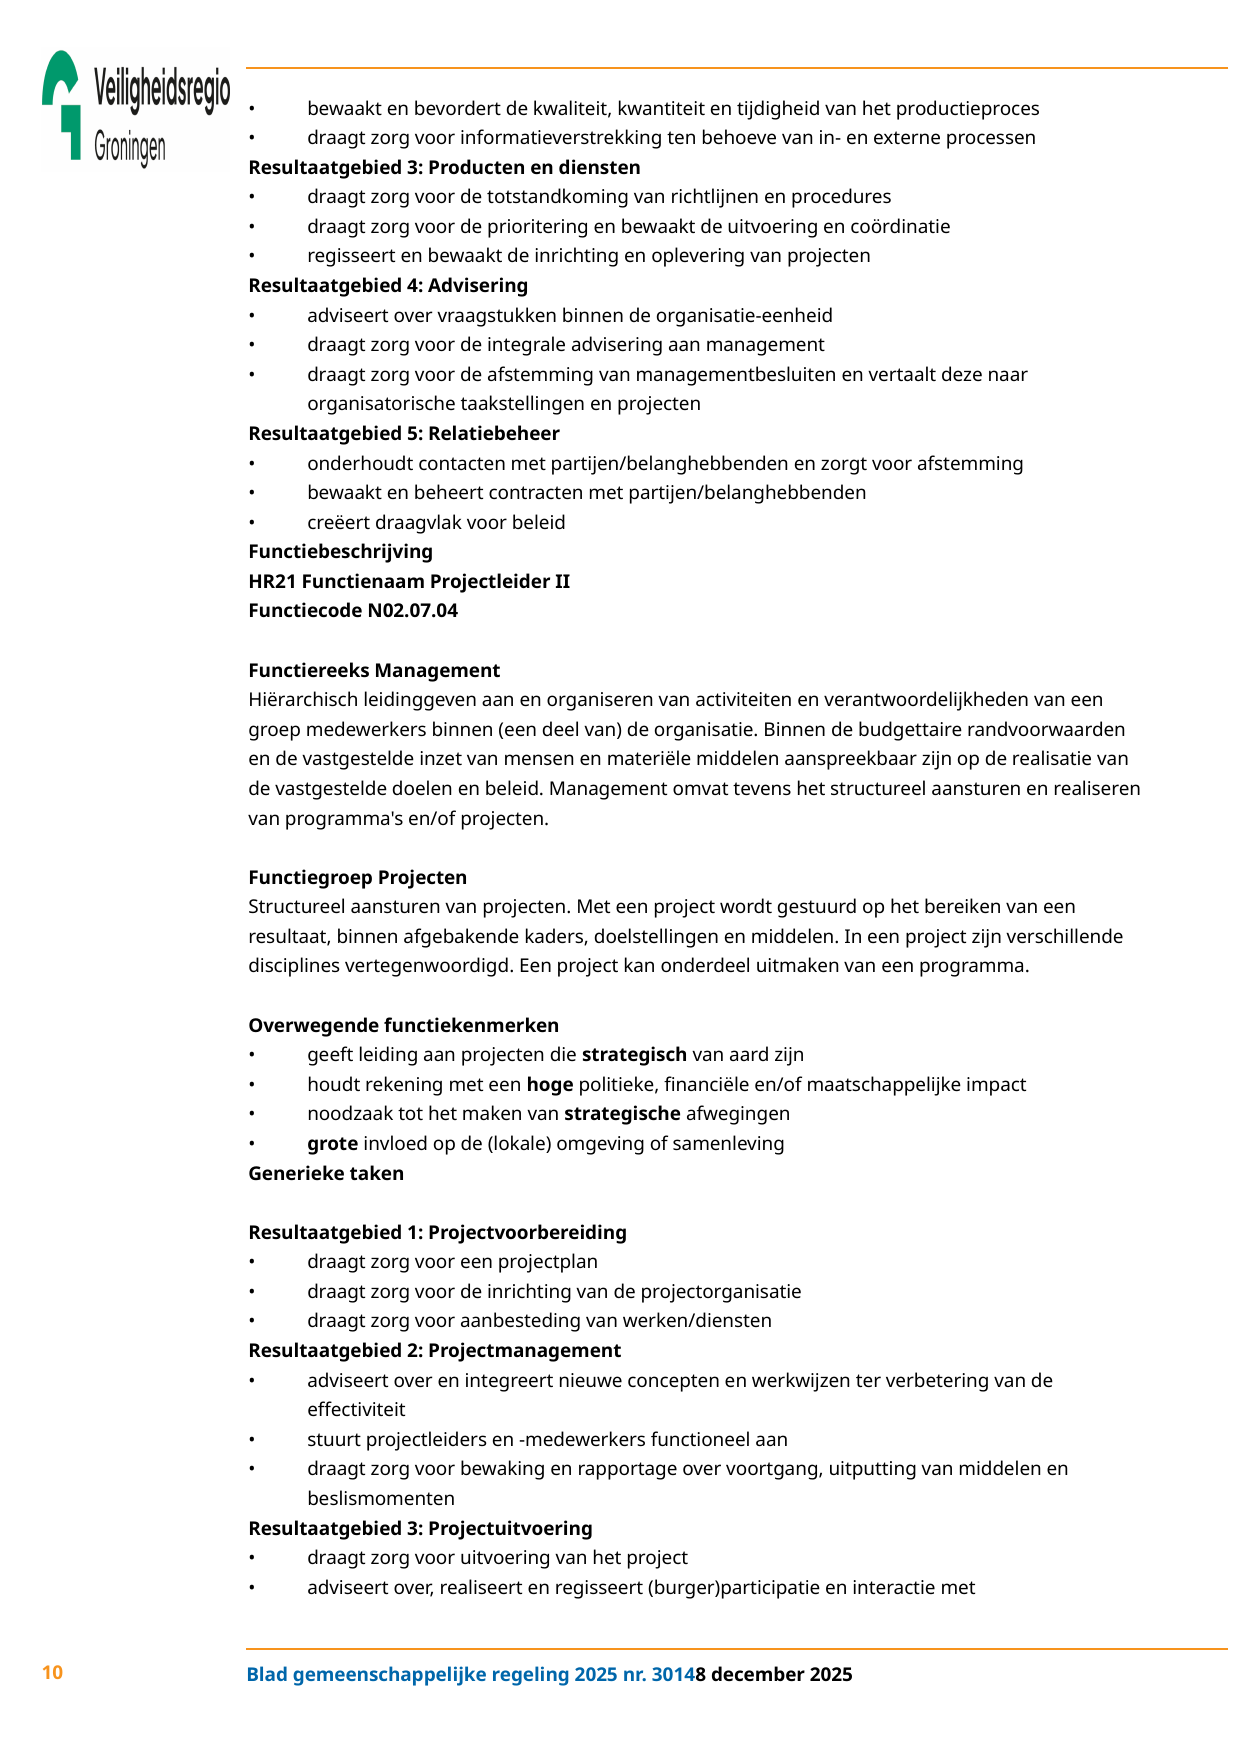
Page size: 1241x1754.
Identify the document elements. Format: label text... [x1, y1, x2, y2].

text Resultaatgebied 3: Producten en diensten [248, 154, 1152, 180]
list geeft leiding aan projecten die strategisch van aard zijn [248, 1041, 1152, 1067]
text Functiecode N02.07.04 [248, 598, 1152, 623]
text Resultaatgebied 3: Projectuitvoering [248, 1515, 1152, 1541]
list grote invloed op de (lokale) omgeving of samenleving [248, 1130, 1152, 1156]
list stuurt projectleiders en -medewerkers functioneel aan [248, 1426, 1152, 1452]
text Generieke taken [248, 1160, 1152, 1186]
text Resultaatgebied 5: Relatiebeheer [248, 420, 1152, 446]
list bewaakt en beheert contracten met partijen/belanghebbenden [248, 479, 1152, 505]
list draagt zorg voor de inrichting van de projectorganisatie [248, 1278, 1152, 1304]
text Functiegroep Projecten [248, 864, 1152, 890]
list draagt zorg voor uitvoering van het project [248, 1544, 1152, 1570]
list draagt zorg voor bewaking en rapportage over voortgang, uitputting van middelen en beslismomenten [248, 1456, 1152, 1511]
text HR21 Functienaam Projectleider II [248, 568, 1152, 594]
text Resultaatgebied 1: Projectvoorbereiding [248, 1219, 1152, 1245]
text Functiebeschrijving [248, 538, 1152, 564]
list houdt rekening met een hoge politieke, financiële en/of maatschappelijke impact [248, 1071, 1152, 1097]
text Resultaatgebied 2: Projectmanagement [248, 1337, 1152, 1363]
list draagt zorg voor informatieverstrekking ten behoeve van in- en externe processen [248, 124, 1152, 150]
list draagt zorg voor een projectplan [248, 1248, 1152, 1274]
list draagt zorg voor de prioritering en bewaakt de uitvoering en coördinatie [248, 213, 1152, 239]
list draagt zorg voor aanbesteding van werken/diensten [248, 1308, 1152, 1333]
list bewaakt en bevordert de kwaliteit, kwantiteit en tijdigheid van het productieproces [248, 95, 1152, 121]
list draagt zorg voor de totstandkoming van richtlijnen en procedures [248, 183, 1152, 209]
text Resultaatgebied 4: Advisering [248, 272, 1152, 298]
list adviseert over en integreert nieuwe concepten en werkwijzen ter verbetering van de effectiviteit [248, 1367, 1152, 1422]
picture [41, 47, 231, 172]
list regisseert en bewaakt de inrichting en oplevering van projecten [248, 243, 1152, 268]
list adviseert over, realiseert en regisseert (burger)participatie en interactie met [248, 1574, 1152, 1600]
text Functiereeks Management [248, 657, 1152, 683]
text Structureel aansturen van projecten. Met een project wordt gestuurd op het bereiken van een resultaat, binnen afgebakende kaders, doelstellingen en middelen. In een project zijn verschillende disciplines vertegenwoordigd. Een project kan onderdeel uitmaken van een programma. [248, 893, 1152, 978]
list noodzaak tot het maken van strategische afwegingen [248, 1101, 1152, 1126]
list onderhoudt contacten met partijen/belanghebbenden en zorgt voor afstemming [248, 450, 1152, 476]
text Overwegende functiekenmerken [248, 1012, 1152, 1038]
list adviseert over vraagstukken binnen de organisatie-eenheid [248, 302, 1152, 328]
list draagt zorg voor de afstemming van managementbesluiten en vertaalt deze naar organisatorische taakstellingen en projecten [248, 361, 1152, 416]
list draagt zorg voor de integrale advisering aan management [248, 331, 1152, 357]
list creëert draagvlak voor beleid [248, 509, 1152, 535]
text Hiërarchisch leidinggeven aan en organiseren van activiteiten en verantwoordelijkheden van een groep medewerkers binnen (een deel van) de organisatie. Binnen de budgettaire randvoorwaarden en de vastgestelde inzet van mensen en materiële middelen aanspreekbaar zijn op de realisatie van de vastgestelde doelen en beleid. Management omvat tevens het structureel aansturen en realiseren van programma's en/of projecten. [248, 686, 1152, 831]
